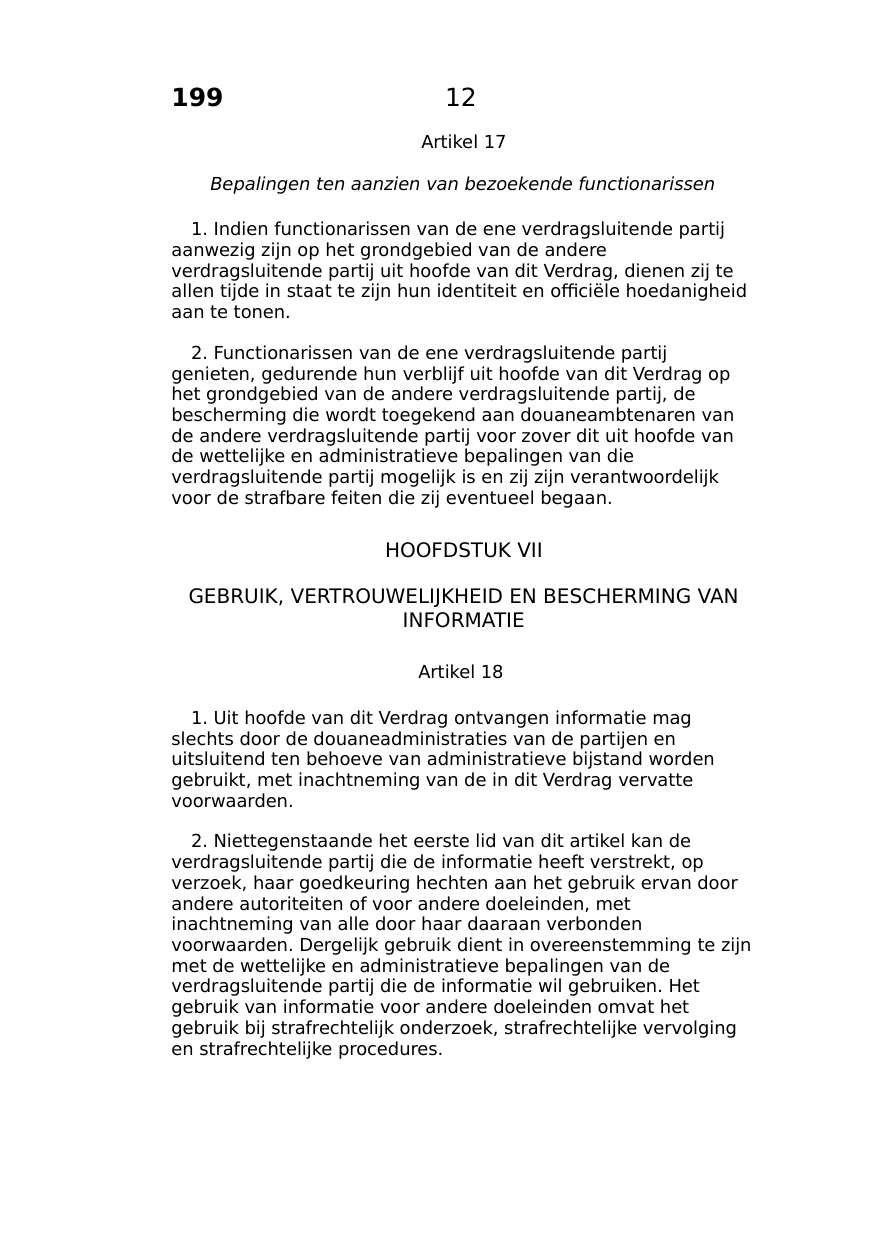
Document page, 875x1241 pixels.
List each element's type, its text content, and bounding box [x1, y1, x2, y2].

text 1. Uit hoofde van dit Verdrag ontvangen informatie mag slechts door de douaneadministraties van de partijen en uitsluitend ten behoeve van administratieve bijstand worden gebruikt, met inachtneming van de in dit Verdrag vervatte voorwaarden. [171, 708, 756, 811]
subtitle Artikel 18 [171, 662, 756, 683]
text 2. Functionarissen van de ene verdragsluitende partij genieten, gedurende hun verblijf uit hoofde van dit Verdrag op het grondgebied van de andere verdragsluitende partij, de bescherming die wordt toegekend aan douaneambtenaren van de andere verdragsluitende partij voor zover dit uit hoofde van de wettelijke en administratieve bepalingen van die verdragsluitende partij mogelijk is en zij zijn verantwoordelijk voor de strafbare feiten die zij eventueel begaan. [171, 343, 756, 508]
subtitle Artikel 17 Bepalingen ten aanzien van bezoekende functionarissen [171, 132, 756, 194]
text 2. Niettegenstaande het eerste lid van dit artikel kan de verdragsluitende partij die de informatie heeft verstrekt, op verzoek, haar goedkeuring hechten aan het gebruik ervan door andere autoriteiten of voor andere doeleinden, met inachtneming van alle door haar daaraan verbonden voorwaarden. Dergelijk gebruik dient in overeenstemming te zijn met de wettelijke en administratieve bepalingen van de verdragsluitende partij die de informatie wil gebruiken. Het gebruik van informatie voor andere doeleinden omvat het gebruik bij strafrechtelijk onderzoek, strafrechtelijke vervolging en strafrechtelijke procedures. [171, 831, 756, 1059]
text 1. Indien functionarissen van de ene verdragsluitende partij aanwezig zijn op het grondgebied van de andere verdragsluitende partij uit hoofde van dit Verdrag, dienen zij te allen tijde in staat te zijn hun identiteit en officiële hoedanigheid aan te tonen. [171, 219, 756, 323]
subtitle HOOFDSTUK VII GEBRUIK, VERTROUWELIJKHEID EN BESCHERMING VAN INFORMATIE [171, 538, 756, 632]
